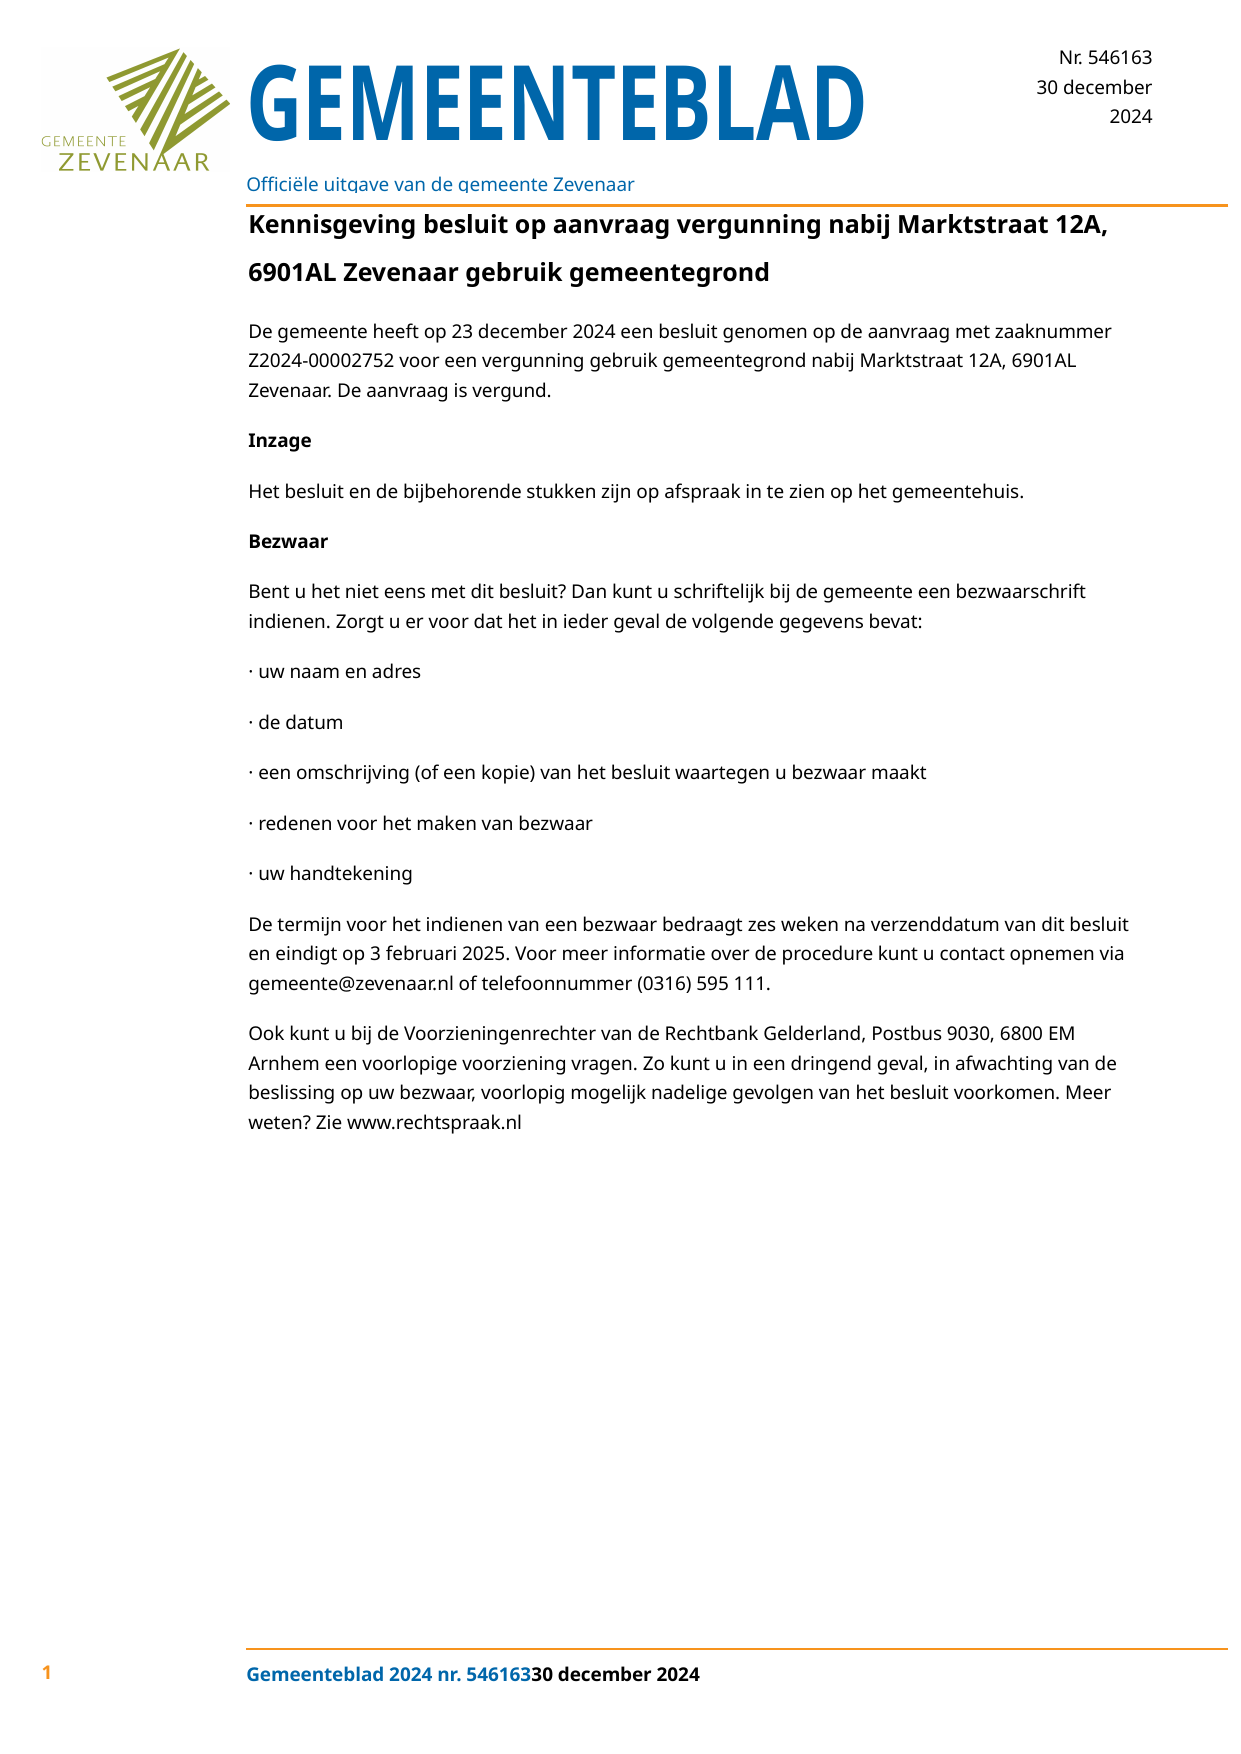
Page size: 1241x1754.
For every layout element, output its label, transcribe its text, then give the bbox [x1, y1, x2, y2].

text Bezwaar [248, 528, 1152, 554]
text · redenen voor het maken van bezwaar [248, 810, 1152, 836]
picture [41, 47, 231, 172]
text · uw handtekening [248, 860, 1152, 886]
text De gemeente heeft op 23 december 2024 een besluit genomen op de aanvraag met zaaknummer Z2024-00002752 voor een vergunning gebruik gemeentegrond nabij Marktstraat 12A, 6901AL Zevenaar. De aanvraag is vergund. [248, 318, 1152, 403]
text Bent u het niet eens met dit besluit? Dan kunt u schriftelijk bij de gemeente een bezwaarschrift indienen. Zorgt u er voor dat het in ieder geval de volgende gegevens bevat: [248, 579, 1152, 634]
text Kennisgeving besluit op aanvraag vergunning nabij Marktstraat 12A, 6901AL Zevenaar gebruik gemeentegrond [248, 207, 1152, 288]
text · de datum [248, 709, 1152, 735]
text De termijn voor het indienen van een bezwaar bedraagt zes weken na verzenddatum van dit besluit en eindigt op 3 februari 2025. Voor meer informatie over de procedure kunt u contact opnemen via gemeente@zevenaar.nl of telefoonnummer (0316) 595 111. [248, 911, 1152, 996]
text · een omschrijving (of een kopie) van het besluit waartegen u bezwaar maakt [248, 759, 1152, 785]
text Inzage [248, 427, 1152, 453]
text · uw naam en adres [248, 659, 1152, 684]
text Het besluit en de bijbehorende stukken zijn op afspraak in te zien op het gemeentehuis. [248, 478, 1152, 504]
text Ook kunt u bij de Voorzieningenrechter van de Rechtbank Gelderland, Postbus 9030, 6800 EM Arnhem een voorlopige voorziening vragen. Zo kunt u in een dringend geval, in afwachting van de beslissing op uw bezwaar, voorlopig mogelijk nadelige gevolgen van het besluit voorkomen. Meer weten? Zie www.rechtspraak.nl [248, 1020, 1152, 1135]
